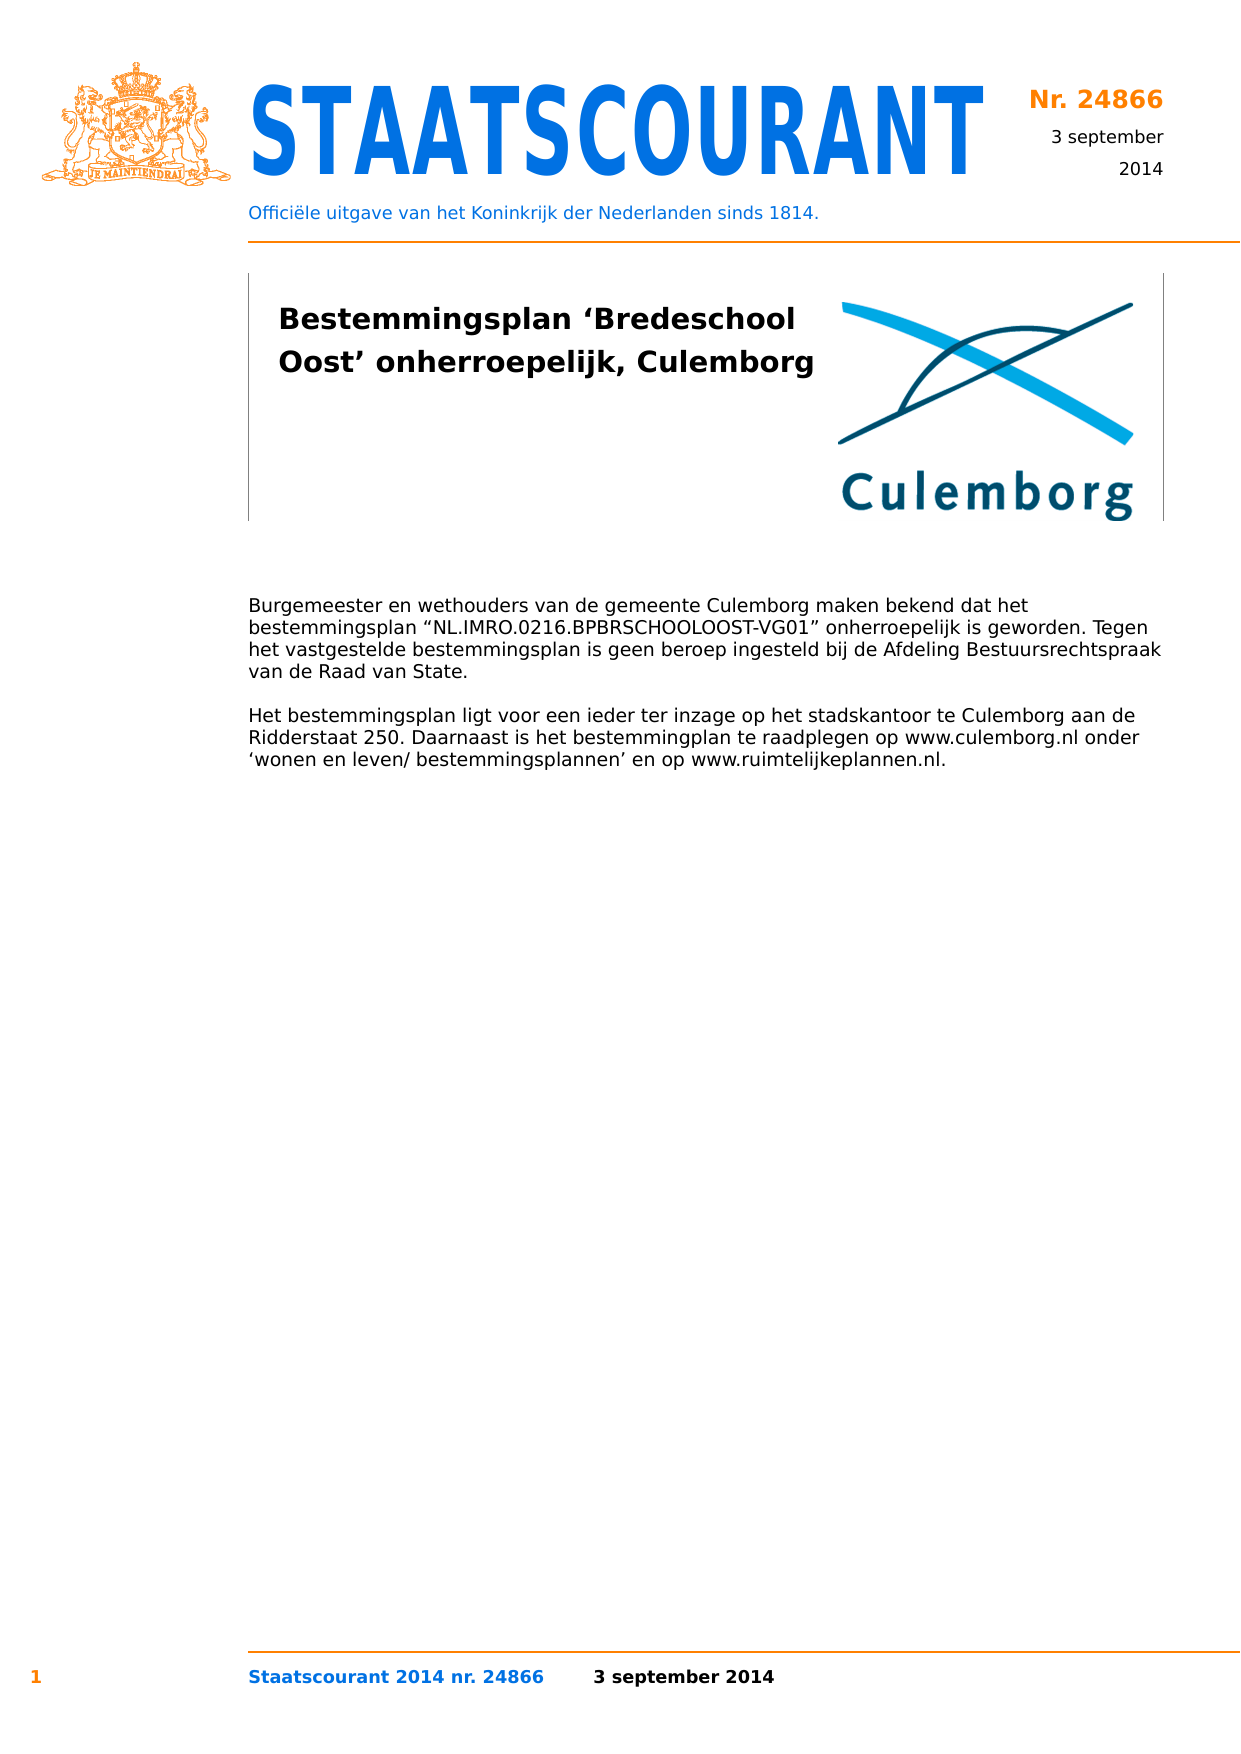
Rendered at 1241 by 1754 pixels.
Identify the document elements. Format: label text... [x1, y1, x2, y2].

table_header Nr. 24866 [998, 62, 1240, 121]
table_header [25, 62, 248, 241]
picture [838, 302, 943, 441]
picture [1115, 488, 1122, 495]
picture [838, 374, 1134, 521]
text bestemmingsplan “NL.IMRO.0216.BPBRSCHOOLOOST-VG01” onherroepelijk is geworden. Tegen het vastgestelde bestemmingsplan is geen beroep ingesteld bij de Afdeling Bestuursrechtspraak van de Raad van State. [248, 617, 1163, 683]
picture [850, 302, 1128, 340]
table_header STAATSCOURANT [248, 62, 998, 203]
picture [970, 331, 1058, 361]
table_cell 3 september [998, 121, 1240, 153]
table_cell 2014 [998, 153, 1240, 203]
subtitle Bestemmingsplan ‘Bredeschool Oost’ onherroepelijk, Culemborg [249, 273, 1163, 521]
picture [1112, 509, 1125, 517]
picture [1012, 306, 1134, 432]
picture [41, 62, 231, 186]
text Het bestemmingsplan ligt voor een ieder ter inzage op het stadskantoor te Culemborg aan de Ridderstaat 250. Daarnaast is het bestemmingplan te raadplegen op www.culemborg.nl onder ‘wonen en leven/ bestemmingsplannen’ en op www.ruimtelijkeplannen.nl. [248, 705, 1163, 771]
text Burgemeester en wethouders van de gemeente Culemborg maken bekend dat het [248, 595, 1163, 617]
table_cell Officiële uitgave van het Koninkrijk der Nederlanden sinds 1814. [248, 203, 1240, 241]
picture [907, 354, 985, 406]
